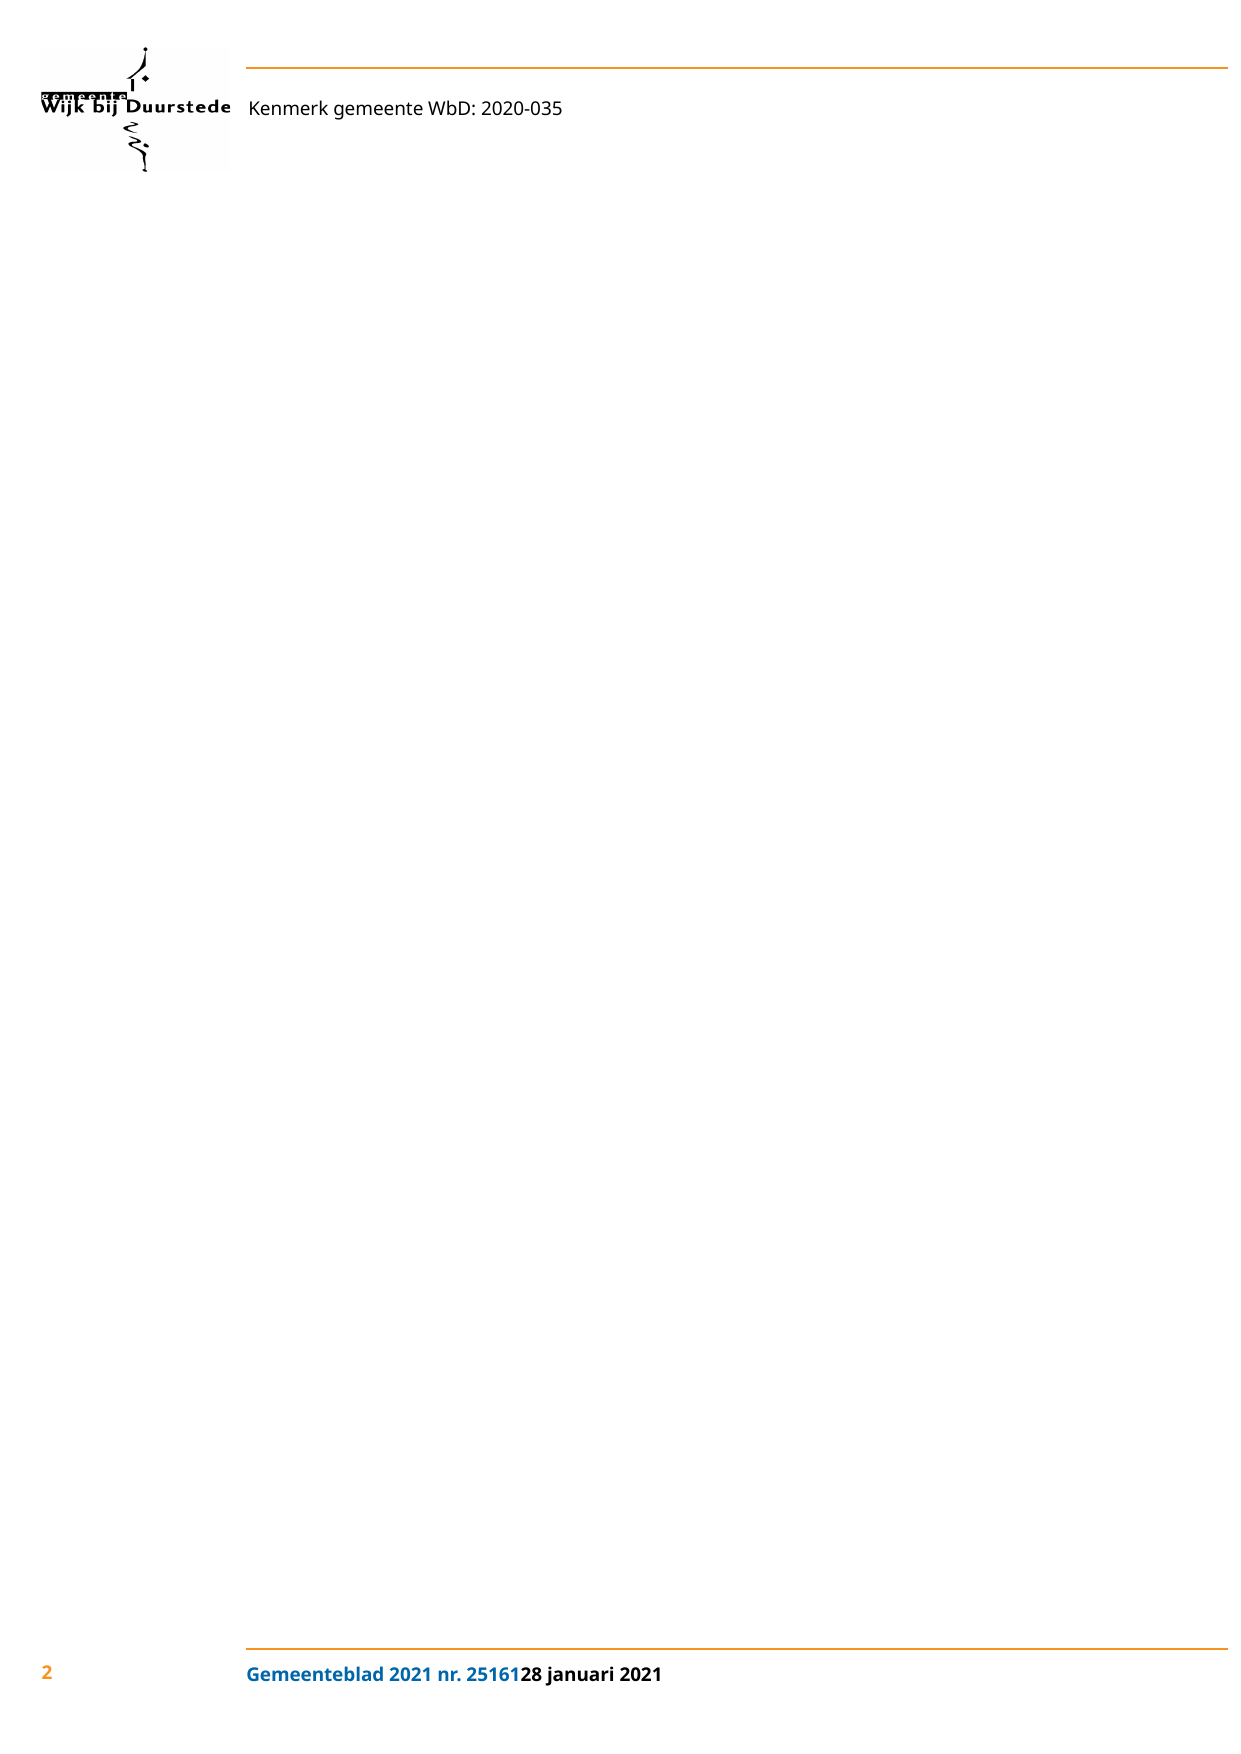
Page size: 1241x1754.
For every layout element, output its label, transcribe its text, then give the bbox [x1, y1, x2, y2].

text Kenmerk gemeente WbD: 2020-035 [248, 95, 1152, 121]
picture [41, 47, 231, 172]
